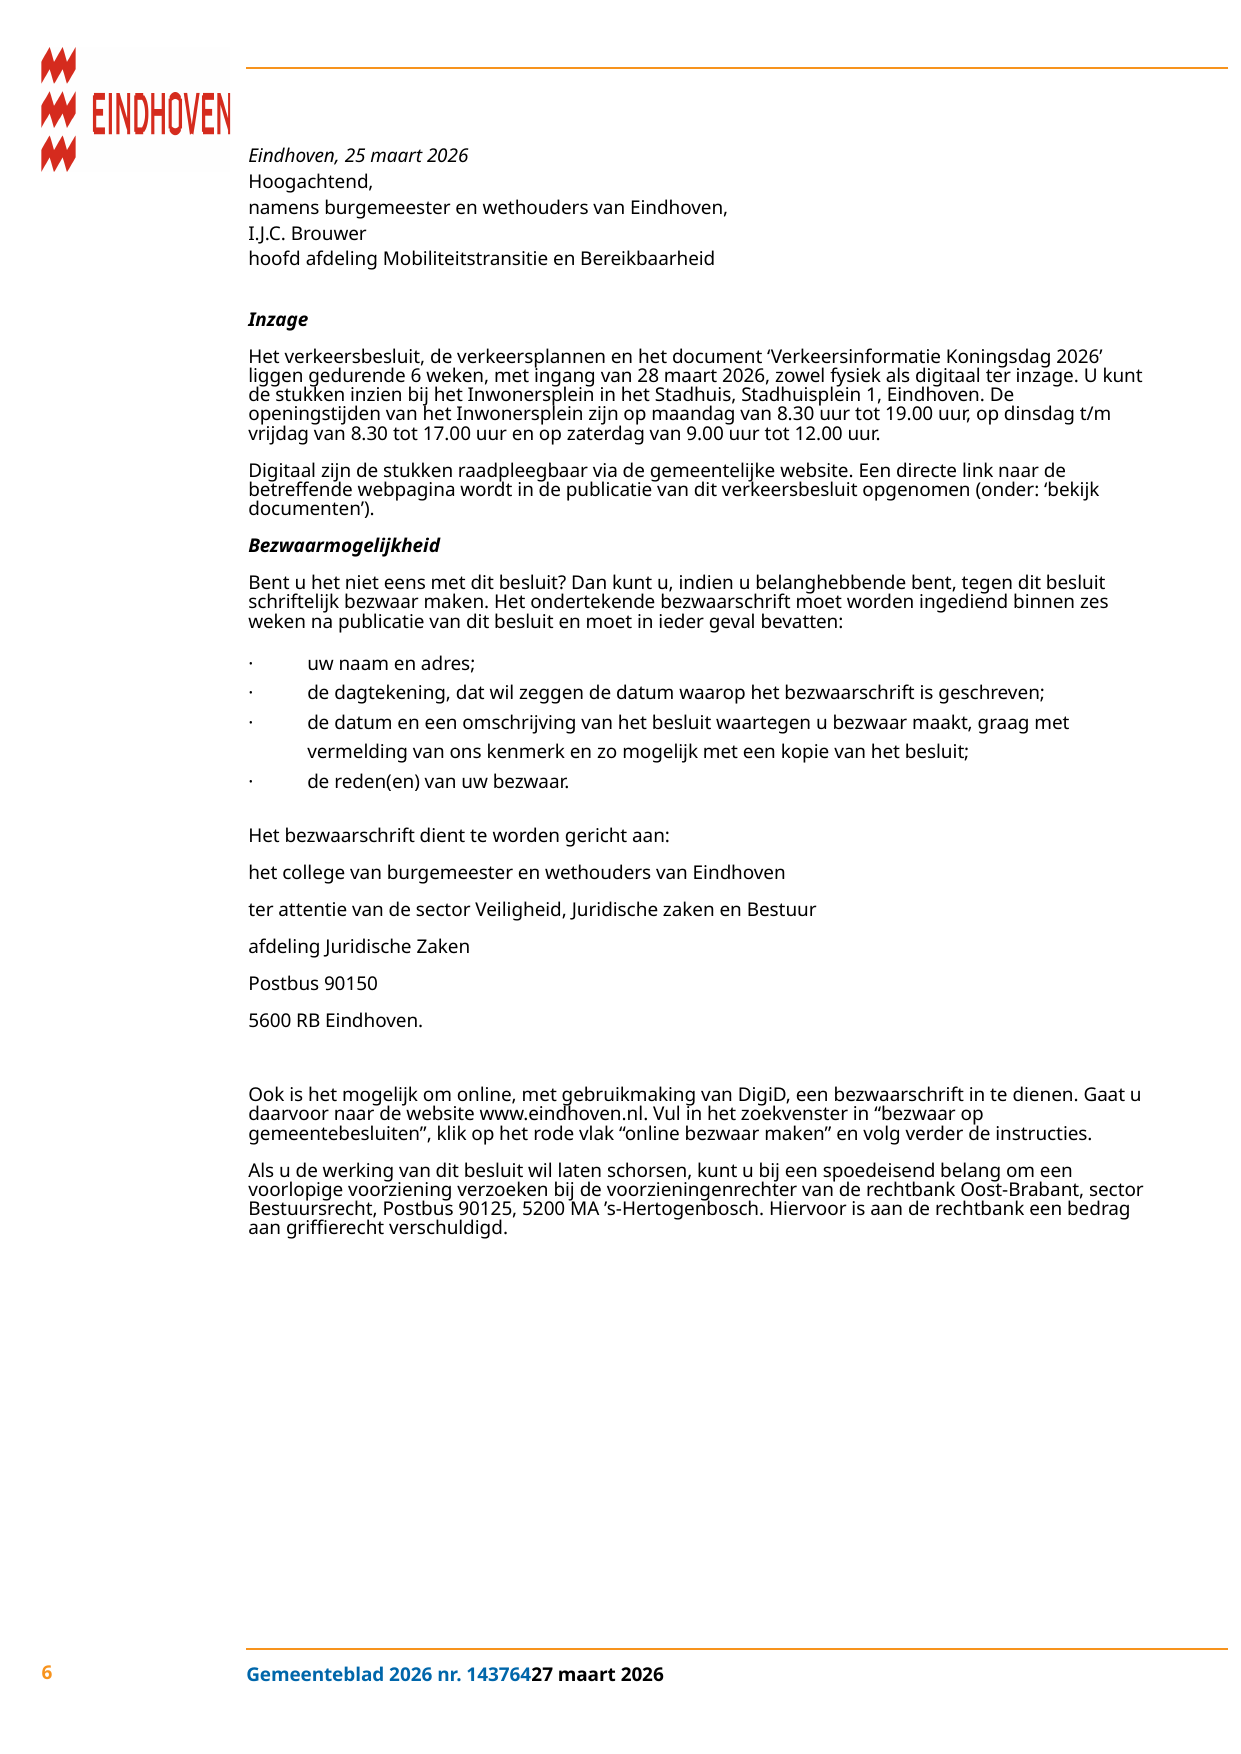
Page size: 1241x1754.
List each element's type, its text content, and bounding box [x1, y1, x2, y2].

list de dagtekening, dat wil zeggen de datum waarop het bezwaarschrift is geschreven; [248, 679, 1152, 705]
list uw naam en adres; [248, 650, 1152, 675]
picture [41, 47, 231, 172]
text Het bezwaarschrift dient te worden gericht aan: [248, 827, 1152, 846]
text Hoogachtend, [248, 168, 1152, 194]
text 5600 RB Eindhoven. [248, 1012, 1152, 1031]
text Eindhoven, 25 maart 2026 [248, 143, 1152, 168]
text hoofd afdeling Mobiliteitstransitie en Bereikbaarheid [248, 246, 1152, 271]
list de reden(en) van uw bezwaar. [248, 768, 1152, 794]
text Het verkeersbesluit, de verkeersplannen en het document ‘Verkeersinformatie Koningsdag 2026’ liggen gedurende 6 weken, met ingang van 28 maart 2026, zowel fysiek als digitaal ter inzage. U kunt de stukken inzien bij het Inwonersplein in het Stadhuis, Stadhuisplein 1, Eindhoven. De openingstijden van het Inwonersplein zijn op maandag van 8.30 uur tot 19.00 uur, op dinsdag t/m vrijdag van 8.30 tot 17.00 uur en op zaterdag van 9.00 uur tot 12.00 uur. [248, 348, 1152, 444]
text Inzage [248, 311, 1152, 330]
text Bezwaarmogelijkheid [248, 537, 1152, 556]
text Postbus 90150 [248, 975, 1152, 994]
text afdeling Juridische Zaken [248, 938, 1152, 957]
text I.J.C. Brouwer [248, 220, 1152, 246]
text Ook is het mogelijk om online, met gebruikmaking van DigiD, een bezwaarschrift in te dienen. Gaat u daarvoor naar de website www.eindhoven.nl. Vul in het zoekvenster in “bezwaar op gemeentebesluiten”, klik op het rode vlak “online bezwaar maken” en volg verder de instructies. [248, 1086, 1152, 1144]
text Digitaal zijn de stukken raadpleegbaar via de gemeentelijke website. Een directe link naar de betreffende webpagina wordt in de publicatie van dit verkeersbesluit opgenomen (onder: ‘bekijk documenten’). [248, 462, 1152, 519]
text het college van burgemeester en wethouders van Eindhoven [248, 864, 1152, 883]
text Bent u het niet eens met dit besluit? Dan kunt u, indien u belanghebbende bent, tegen dit besluit schriftelijk bezwaar maken. Het ondertekende bezwaarschrift moet worden ingediend binnen zes weken na publicatie van dit besluit en moet in ieder geval bevatten: [248, 574, 1152, 632]
text ter attentie van de sector Veiligheid, Juridische zaken en Bestuur [248, 901, 1152, 920]
list de datum en een omschrijving van het besluit waartegen u bezwaar maakt, graag met vermelding van ons kenmerk en zo mogelijk met een kopie van het besluit; [248, 709, 1152, 764]
text Als u de werking van dit besluit wil laten schorsen, kunt u bij een spoedeisend belang om een voorlopige voorziening verzoeken bij de voorzieningenrechter van de rechtbank Oost-Brabant, sector Bestuursrecht, Postbus 90125, 5200 MA ’s-Hertogenbosch. Hiervoor is aan de rechtbank een bedrag aan griffierecht verschuldigd. [248, 1162, 1152, 1239]
text namens burgemeester en wethouders van Eindhoven, [248, 194, 1152, 220]
